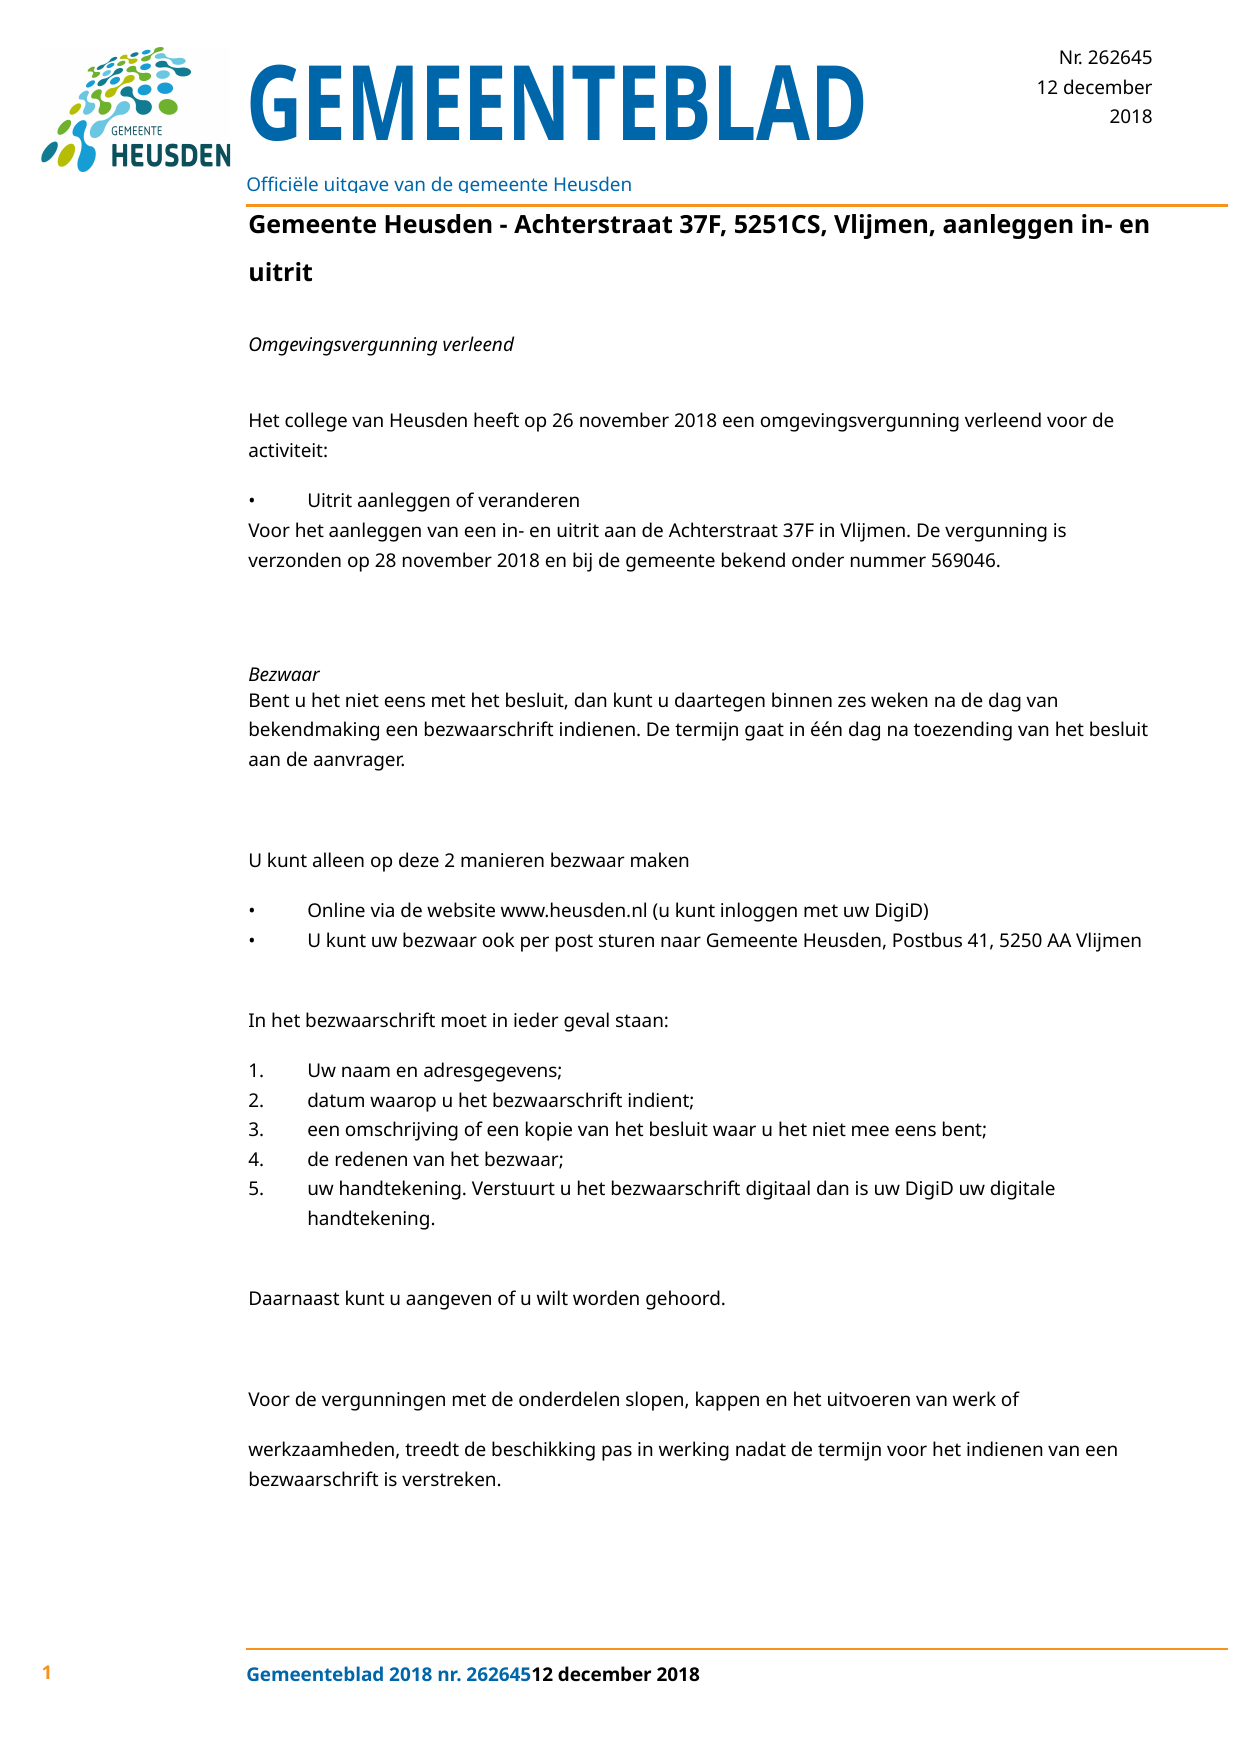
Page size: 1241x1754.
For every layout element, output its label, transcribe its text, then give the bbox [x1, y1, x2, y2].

list datum waarop u het bezwaarschrift indient; [248, 1087, 1152, 1113]
text Omgevingsvergunning verleend [248, 331, 1152, 357]
list de redenen van het bezwaar; [248, 1146, 1152, 1172]
text Bezwaar [248, 661, 1152, 687]
list uw handtekening. Verstuurt u het bezwaarschrift digitaal dan is uw DigiD uw digitale handtekening. [248, 1176, 1152, 1231]
text Bent u het niet eens met het besluit, dan kunt u daartegen binnen zes weken na de dag van bekendmaking een bezwaarschrift indienen. De termijn gaat in één dag na toezending van het besluit aan de aanvrager. [248, 687, 1152, 772]
text Daarnaast kunt u aangeven of u wilt worden gehoord. [248, 1285, 1152, 1311]
list een omschrijving of een kopie van het besluit waar u het niet mee eens bent; [248, 1116, 1152, 1142]
list U kunt uw bezwaar ook per post sturen naar Gemeente Heusden, Postbus 41, 5250 AA Vlijmen [248, 927, 1152, 953]
list Uw naam en adresgegevens; [248, 1057, 1152, 1083]
text Voor de vergunningen met de onderdelen slopen, kappen en het uitvoeren van werk of [248, 1386, 1152, 1412]
picture [41, 47, 231, 172]
text U kunt alleen op deze 2 manieren bezwaar maken [248, 847, 1152, 873]
text Het college van Heusden heeft op 26 november 2018 een omgevingsvergunning verleend voor de activiteit: [248, 408, 1152, 463]
text Gemeente Heusden - Achterstraat 37F, 5251CS, Vlijmen, aanleggen in- en uitrit [248, 207, 1152, 288]
text werkzaamheden, treedt de beschikking pas in werking nadat de termijn voor het indienen van een bezwaarschrift is verstreken. [248, 1436, 1152, 1492]
text Voor het aanleggen van een in- en uitrit aan de Achterstraat 37F in Vlijmen. De vergunning is verzonden op 28 november 2018 en bij de gemeente bekend onder nummer 569046. [248, 517, 1152, 572]
list Uitrit aanleggen of veranderen [248, 488, 1152, 513]
text In het bezwaarschrift moet in ieder geval staan: [248, 1007, 1152, 1033]
list Online via de website www.heusden.nl (u kunt inloggen met uw DigiD) [248, 897, 1152, 923]
